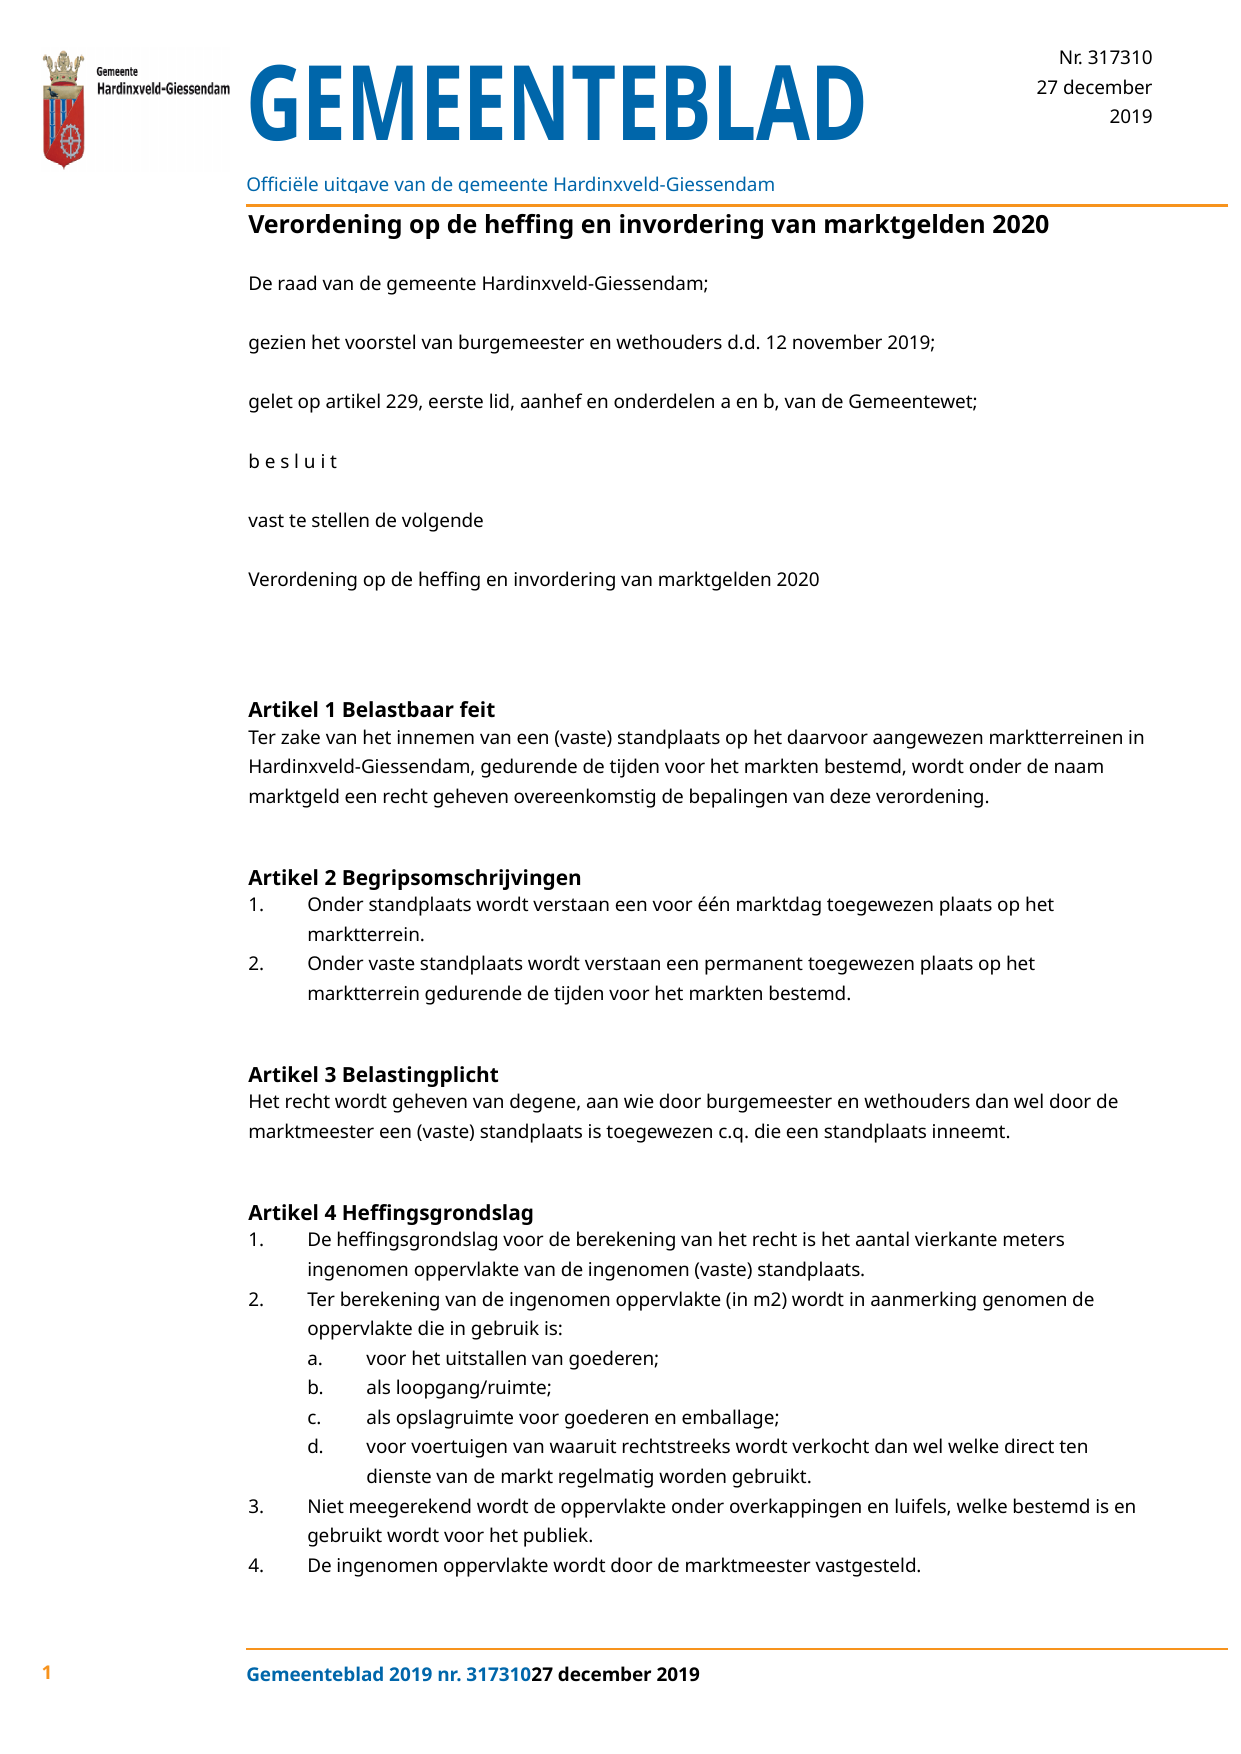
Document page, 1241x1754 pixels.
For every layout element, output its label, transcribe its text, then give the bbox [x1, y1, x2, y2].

text Verordening op de heffing en invordering van marktgelden 2020 [248, 566, 1152, 592]
list Onder vaste standplaats wordt verstaan een permanent toegewezen plaats op het marktterrein gedurende de tijden voor het markten bestemd. [248, 951, 1152, 1006]
text gezien het voorstel van burgemeester en wethouders d.d. 12 november 2019; [248, 329, 1152, 355]
list De heffingsgrondslag voor de berekening van het recht is het aantal vierkante meters ingenomen oppervlakte van de ingenomen (vaste) standplaats. [248, 1227, 1152, 1282]
list Niet meegerekend wordt de oppervlakte onder overkappingen en luifels, welke bestemd is en gebruikt wordt voor het publiek. [248, 1493, 1152, 1548]
text vast te stellen de volgende [248, 507, 1152, 533]
text Artikel 1 Belastbaar feit [248, 695, 1152, 724]
list als opslagruimte voor goederen en emballage; [307, 1404, 1152, 1430]
list als loopgang/ruimte; [307, 1374, 1152, 1400]
text Verordening op de heffing en invordering van marktgelden 2020 [248, 207, 1152, 241]
list Onder standplaats wordt verstaan een voor één marktdag toegewezen plaats op het marktterrein. [248, 891, 1152, 947]
text gelet op artikel 229, eerste lid, aanhef en onderdelen a en b, van de Gemeentewet; [248, 389, 1152, 414]
text Ter zake van het innemen van een (vaste) standplaats op het daarvoor aangewezen marktterreinen in Hardinxveld-Giessendam, gedurende de tijden voor het markten bestemd, wordt onder de naam marktgeld een recht geheven overeenkomstig de bepalingen van deze verordening. [248, 724, 1152, 809]
text De raad van de gemeente Hardinxveld-Giessendam; [248, 270, 1152, 296]
text Artikel 3 Belastingplicht [248, 1060, 1152, 1089]
text Artikel 4 Heffingsgrondslag [248, 1198, 1152, 1227]
picture [41, 47, 231, 172]
list voor voertuigen van waaruit rechtstreeks wordt verkocht dan wel welke direct ten dienste van de markt regelmatig worden gebruikt. [307, 1434, 1152, 1489]
list De ingenomen oppervlakte wordt door de marktmeester vastgesteld. [248, 1552, 1152, 1578]
list voor het uitstallen van goederen; [307, 1345, 1152, 1371]
text Het recht wordt geheven van degene, aan wie door burgemeester en wethouders dan wel door de marktmeester een (vaste) standplaats is toegewezen c.q. die een standplaats inneemt. [248, 1089, 1152, 1144]
text b e s l u i t [248, 448, 1152, 473]
list Ter berekening van de ingenomen oppervlakte (in m2) wordt in aanmerking genomen de oppervlakte die in gebruik is: [248, 1286, 1152, 1341]
text Artikel 2 Begripsomschrijvingen [248, 863, 1152, 891]
